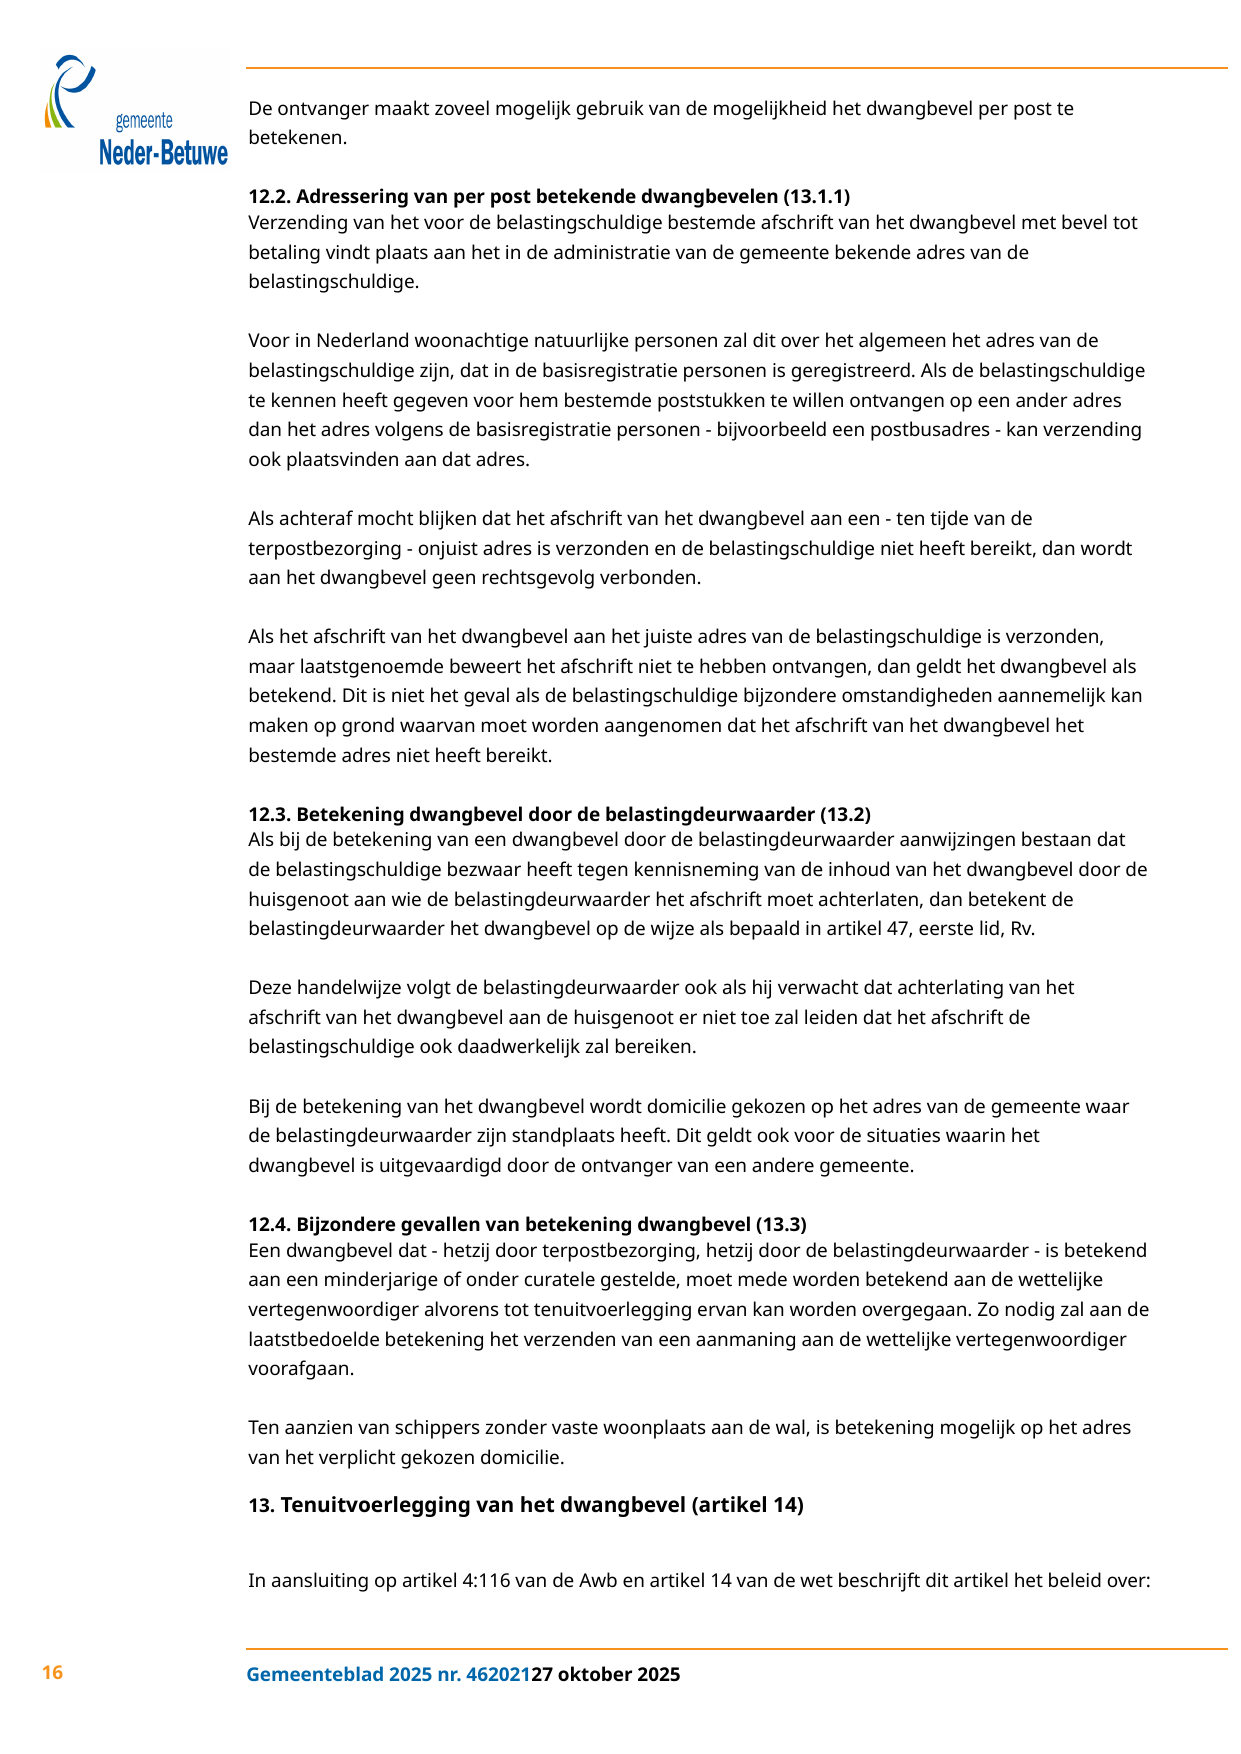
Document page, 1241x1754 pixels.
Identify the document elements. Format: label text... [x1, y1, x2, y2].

text Als achteraf mocht blijken dat het afschrift van het dwangbevel aan een - ten tijde van de terpostbezorging - onjuist adres is verzonden en de belastingschuldige niet heeft bereikt, dan wordt aan het dwangbevel geen rechtsgevolg verbonden. [248, 505, 1152, 590]
text Ten aanzien van schippers zonder vaste woonplaats aan de wal, is betekening mogelijk op het adres van het verplicht gekozen domicilie. [248, 1414, 1152, 1470]
text Als bij de betekening van een dwangbevel door de belastingdeurwaarder aanwijzingen bestaan dat de belastingschuldige bezwaar heeft tegen kennisneming van de inhoud van het dwangbevel door de huisgenoot aan wie de belastingdeurwaarder het afschrift moet achterlaten, dan betekent de belastingdeurwaarder het dwangbevel op de wijze als bepaald in artikel 47, eerste lid, Rv. [248, 827, 1152, 941]
text 12.2. Adressering van per post betekende dwangbevelen (13.1.1) [248, 183, 1152, 209]
picture [41, 47, 231, 172]
text Verzending van het voor de belastingschuldige bestemde afschrift van het dwangbevel met bevel tot betaling vindt plaats aan het in de administratie van de gemeente bekende adres van de belastingschuldige. [248, 209, 1152, 294]
text Deze handelwijze volgt de belastingdeurwaarder ook als hij verwacht dat achterlating van het afschrift van het dwangbevel aan de huisgenoot er niet toe zal leiden dat het afschrift de belastingschuldige ook daadwerkelijk zal bereiken. [248, 974, 1152, 1059]
text 13. Tenuitvoerlegging van het dwangbevel (artikel 14) [248, 1490, 1152, 1518]
text Als het afschrift van het dwangbevel aan het juiste adres van de belastingschuldige is verzonden, maar laatstgenoemde beweert het afschrift niet te hebben ontvangen, dan geldt het dwangbevel als betekend. Dit is niet het geval als de belastingschuldige bijzondere omstandigheden aannemelijk kan maken op grond waarvan moet worden aangenomen dat het afschrift van het dwangbevel het bestemde adres niet heeft bereikt. [248, 623, 1152, 767]
text Bij de betekening van het dwangbevel wordt domicilie gekozen op het adres van de gemeente waar de belastingdeurwaarder zijn standplaats heeft. Dit geldt ook voor de situaties waarin het dwangbevel is uitgevaardigd door de ontvanger van een andere gemeente. [248, 1093, 1152, 1178]
text De ontvanger maakt zoveel mogelijk gebruik van de mogelijkheid het dwangbevel per post te betekenen. [248, 95, 1152, 150]
text In aansluiting op artikel 4:116 van de Awb en artikel 14 van de wet beschrijft dit artikel het beleid over: [248, 1567, 1152, 1593]
text Een dwangbevel dat - hetzij door terpostbezorging, hetzij door de belastingdeurwaarder - is betekend aan een minderjarige of onder curatele gestelde, moet mede worden betekend aan de wettelijke vertegenwoordiger alvorens tot tenuitvoerlegging ervan kan worden overgegaan. Zo nodig zal aan de laatstbedoelde betekening het verzenden van een aanmaning aan de wettelijke vertegenwoordiger voorafgaan. [248, 1237, 1152, 1381]
text 12.3. Betekening dwangbevel door de belastingdeurwaarder (13.2) [248, 801, 1152, 827]
text Voor in Nederland woonachtige natuurlijke personen zal dit over het algemeen het adres van de belastingschuldige zijn, dat in de basisregistratie personen is geregistreerd. Als de belastingschuldige te kennen heeft gegeven voor hem bestemde poststukken te willen ontvangen op een ander adres dan het adres volgens de basisregistratie personen - bijvoorbeeld een postbusadres - kan verzending ook plaatsvinden aan dat adres. [248, 328, 1152, 472]
text 12.4. Bijzondere gevallen van betekening dwangbevel (13.3) [248, 1211, 1152, 1237]
